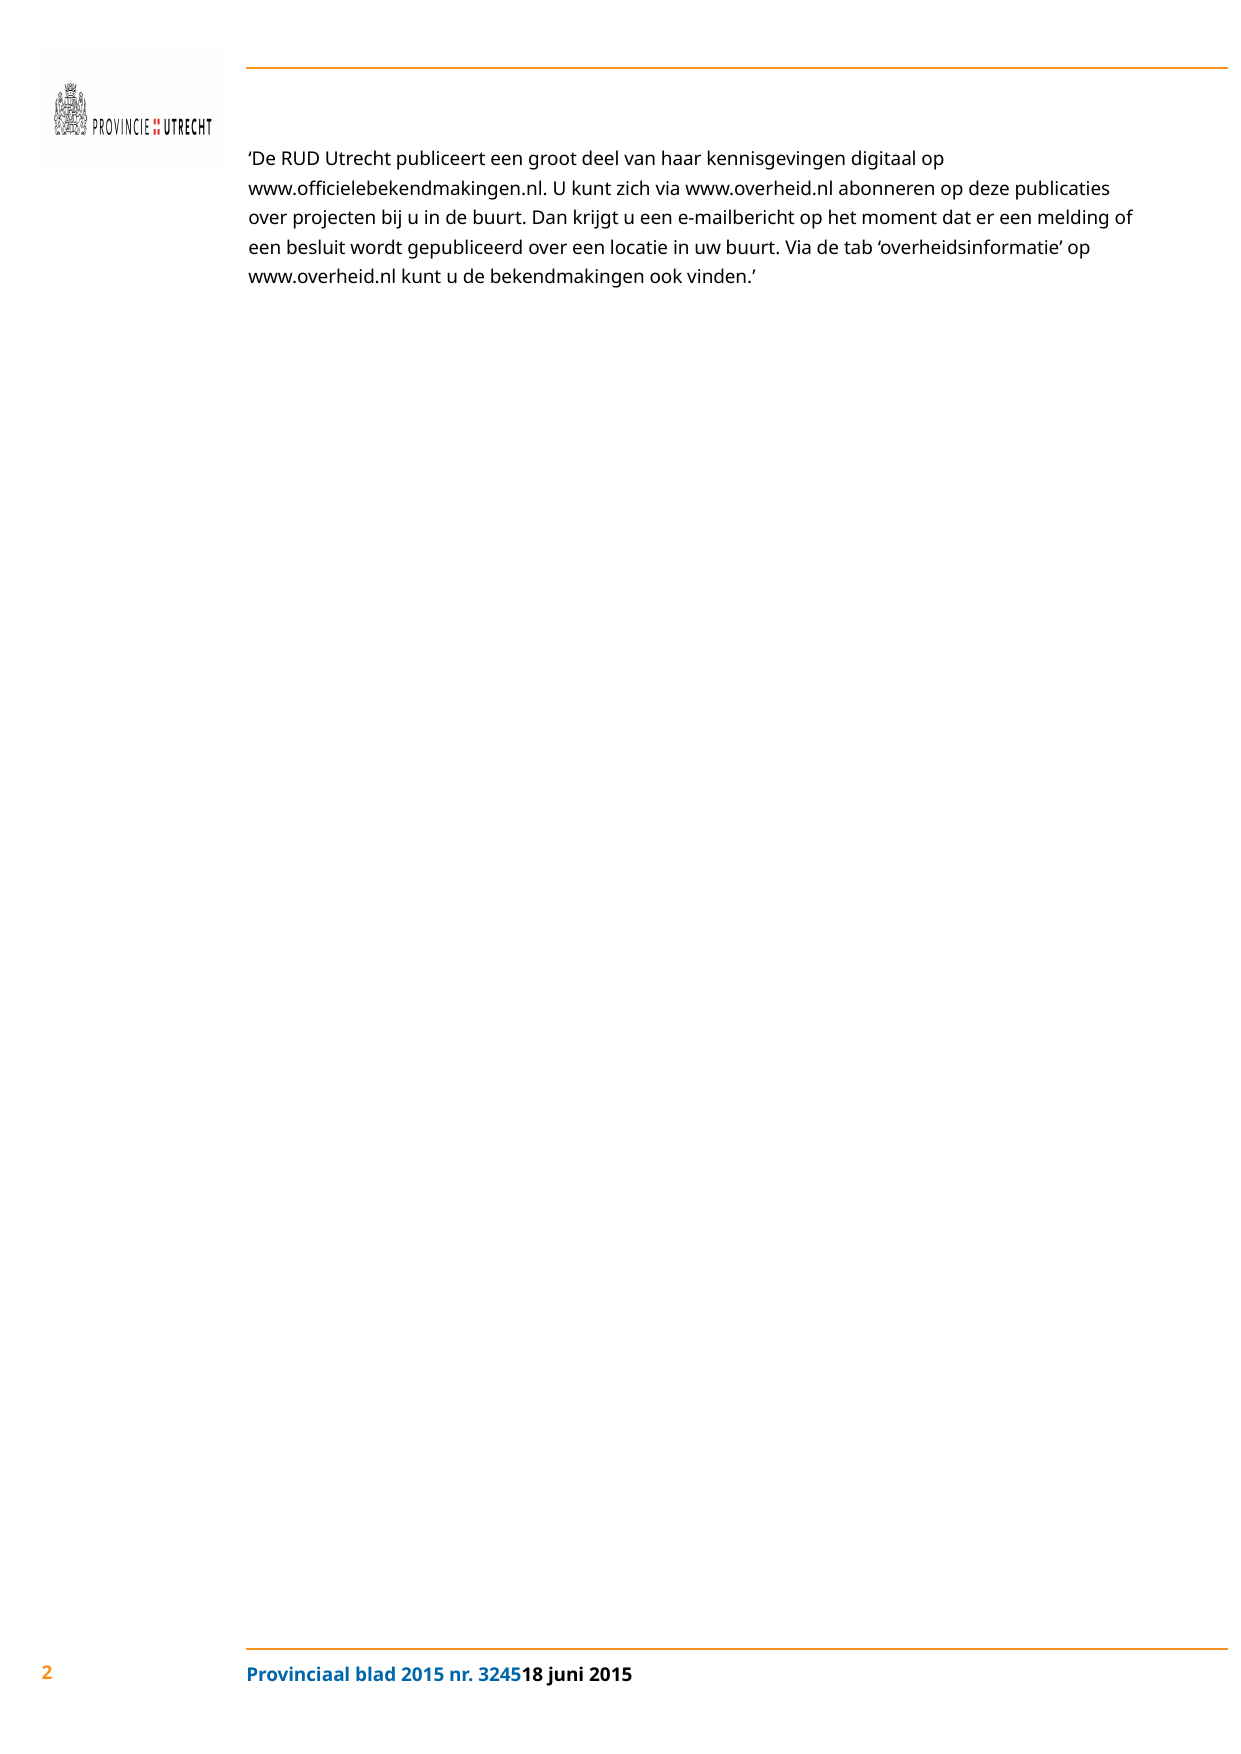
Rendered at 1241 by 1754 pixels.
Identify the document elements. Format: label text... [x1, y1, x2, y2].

text ‘De RUD Utrecht publiceert een groot deel van haar kennisgevingen digitaal op www.officielebekendmakingen.nl. U kunt zich via www.overheid.nl abonneren op deze publicaties over projecten bij u in de buurt. Dan krijgt u een e-mailbericht op het moment dat er een melding of een besluit wordt gepubliceerd over een locatie in uw buurt. Via de tab ‘overheidsinformatie’ op www.overheid.nl kunt u de bekendmakingen ook vinden.’ [248, 145, 1152, 289]
picture [41, 47, 231, 172]
